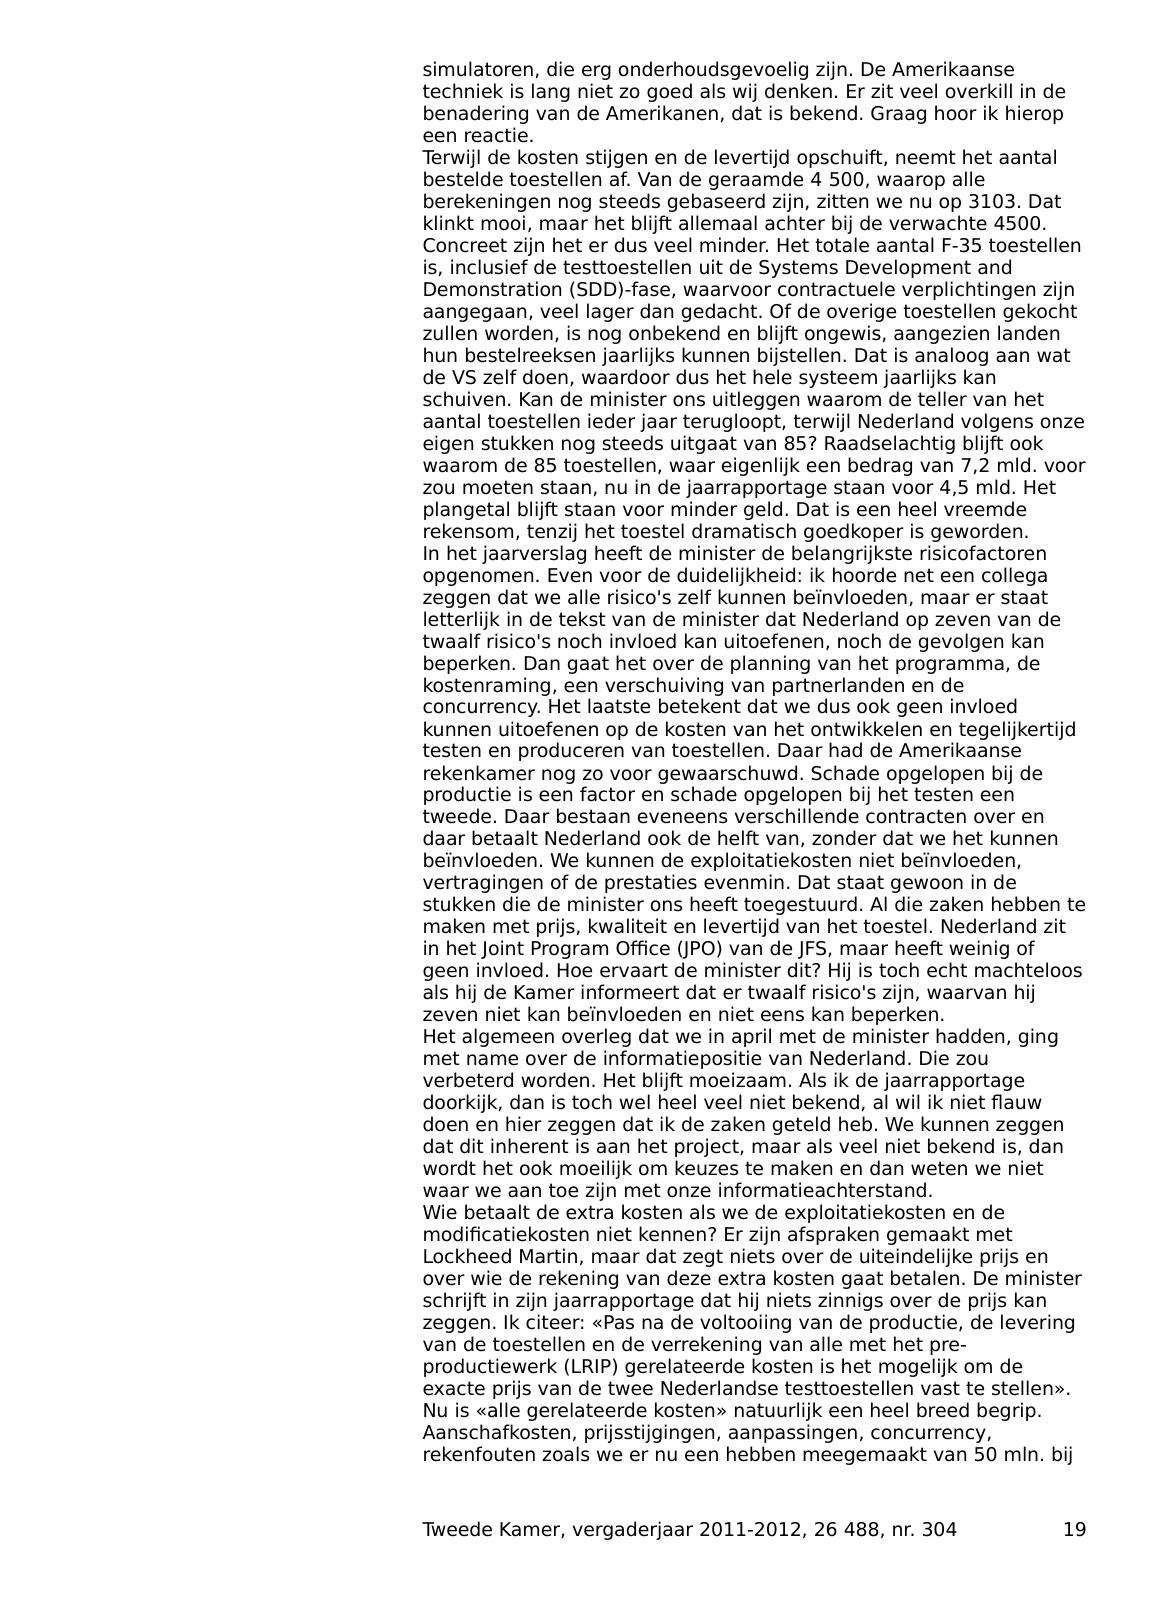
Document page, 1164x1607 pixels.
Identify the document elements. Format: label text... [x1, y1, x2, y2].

text simulatoren, die erg onderhoudsgevoelig zijn. De Amerikaanse techniek is lang niet zo goed als wij denken. Er zit veel overkill in de benadering van de Amerikanen, dat is bekend. Graag hoor ik hierop een reactie. [422, 59, 1087, 147]
text In het jaarverslag heeft de minister de belangrijkste risicofactoren opgenomen. Even voor de duidelijkheid: ik hoorde net een collega zeggen dat we alle risico's zelf kunnen beïnvloeden, maar er staat letterlijk in de tekst van de minister dat Nederland op zeven van de twaalf risico's noch invloed kan uitoefenen, noch de gevolgen kan beperken. Dan gaat het over de planning van het programma, de kostenraming, een verschuiving van partnerlanden en de concurrency. Het laatste betekent dat we dus ook geen invloed kunnen uitoefenen op de kosten van het ontwikkelen en tegelijkertijd testen en produceren van toestellen. Daar had de Amerikaanse rekenkamer nog zo voor gewaarschuwd. Schade opgelopen bij de productie is een factor en schade opgelopen bij het testen een tweede. Daar bestaan eveneens verschillende contracten over en daar betaalt Nederland ook de helft van, zonder dat we het kunnen beïnvloeden. We kunnen de exploitatiekosten niet beïnvloeden, vertragingen of de prestaties evenmin. Dat staat gewoon in de stukken die de minister ons heeft toegestuurd. Al die zaken hebben te maken met prijs, kwaliteit en levertijd van het toestel. Nederland zit in het Joint Program Office (JPO) van de JFS, maar heeft weinig of geen invloed. Hoe ervaart de minister dit? Hij is toch echt machteloos als hij de Kamer informeert dat er twaalf risico's zijn, waarvan hij zeven niet kan beïnvloeden en niet eens kan beperken. [422, 543, 1087, 1026]
text Wie betaalt de extra kosten als we de exploitatiekosten en de modificatiekosten niet kennen? Er zijn afspraken gemaakt met Lockheed Martin, maar dat zegt niets over de uiteindelijke prijs en over wie de rekening van deze extra kosten gaat betalen. De minister schrijft in zijn jaarrapportage dat hij niets zinnigs over de prijs kan zeggen. Ik citeer: «Pas na de voltooiing van de productie, de levering van de toestellen en de verrekening van alle met het pre-productiewerk (LRIP) gerelateerde kosten is het mogelijk om de exacte prijs van de twee Nederlandse testtoestellen vast te stellen». Nu is «alle gerelateerde kosten» natuurlijk een heel breed begrip. Aanschafkosten, prijsstijgingen, aanpassingen, concurrency, rekenfouten zoals we er nu een hebben meegemaakt van 50 mln. bij [422, 1202, 1087, 1466]
text Terwijl de kosten stijgen en de levertijd opschuift, neemt het aantal bestelde toestellen af. Van de geraamde 4 500, waarop alle berekeningen nog steeds gebaseerd zijn, zitten we nu op 3103. Dat klinkt mooi, maar het blijft allemaal achter bij de verwachte 4500. Concreet zijn het er dus veel minder. Het totale aantal F-35 toestellen is, inclusief de testtoestellen uit de Systems Development and Demonstration (SDD)-fase, waarvoor contractuele verplichtingen zijn aangegaan, veel lager dan gedacht. Of de overige toestellen gekocht zullen worden, is nog onbekend en blijft ongewis, aangezien landen hun bestelreeksen jaarlijks kunnen bijstellen. Dat is analoog aan wat de VS zelf doen, waardoor dus het hele systeem jaarlijks kan schuiven. Kan de minister ons uitleggen waarom de teller van het aantal toestellen ieder jaar terugloopt, terwijl Nederland volgens onze eigen stukken nog steeds uitgaat van 85? Raadselachtig blijft ook waarom de 85 toestellen, waar eigenlijk een bedrag van 7,2 mld. voor zou moeten staan, nu in de jaarrapportage staan voor 4,5 mld. Het plangetal blijft staan voor minder geld. Dat is een heel vreemde rekensom, tenzij het toestel dramatisch goedkoper is geworden. [422, 147, 1087, 543]
text Het algemeen overleg dat we in april met de minister hadden, ging met name over de informatiepositie van Nederland. Die zou verbeterd worden. Het blijft moeizaam. Als ik de jaarrapportage doorkijk, dan is toch wel heel veel niet bekend, al wil ik niet flauw doen en hier zeggen dat ik de zaken geteld heb. We kunnen zeggen dat dit inherent is aan het project, maar als veel niet bekend is, dan wordt het ook moeilijk om keuzes te maken en dan weten we niet waar we aan toe zijn met onze informatieachterstand. [422, 1026, 1087, 1202]
